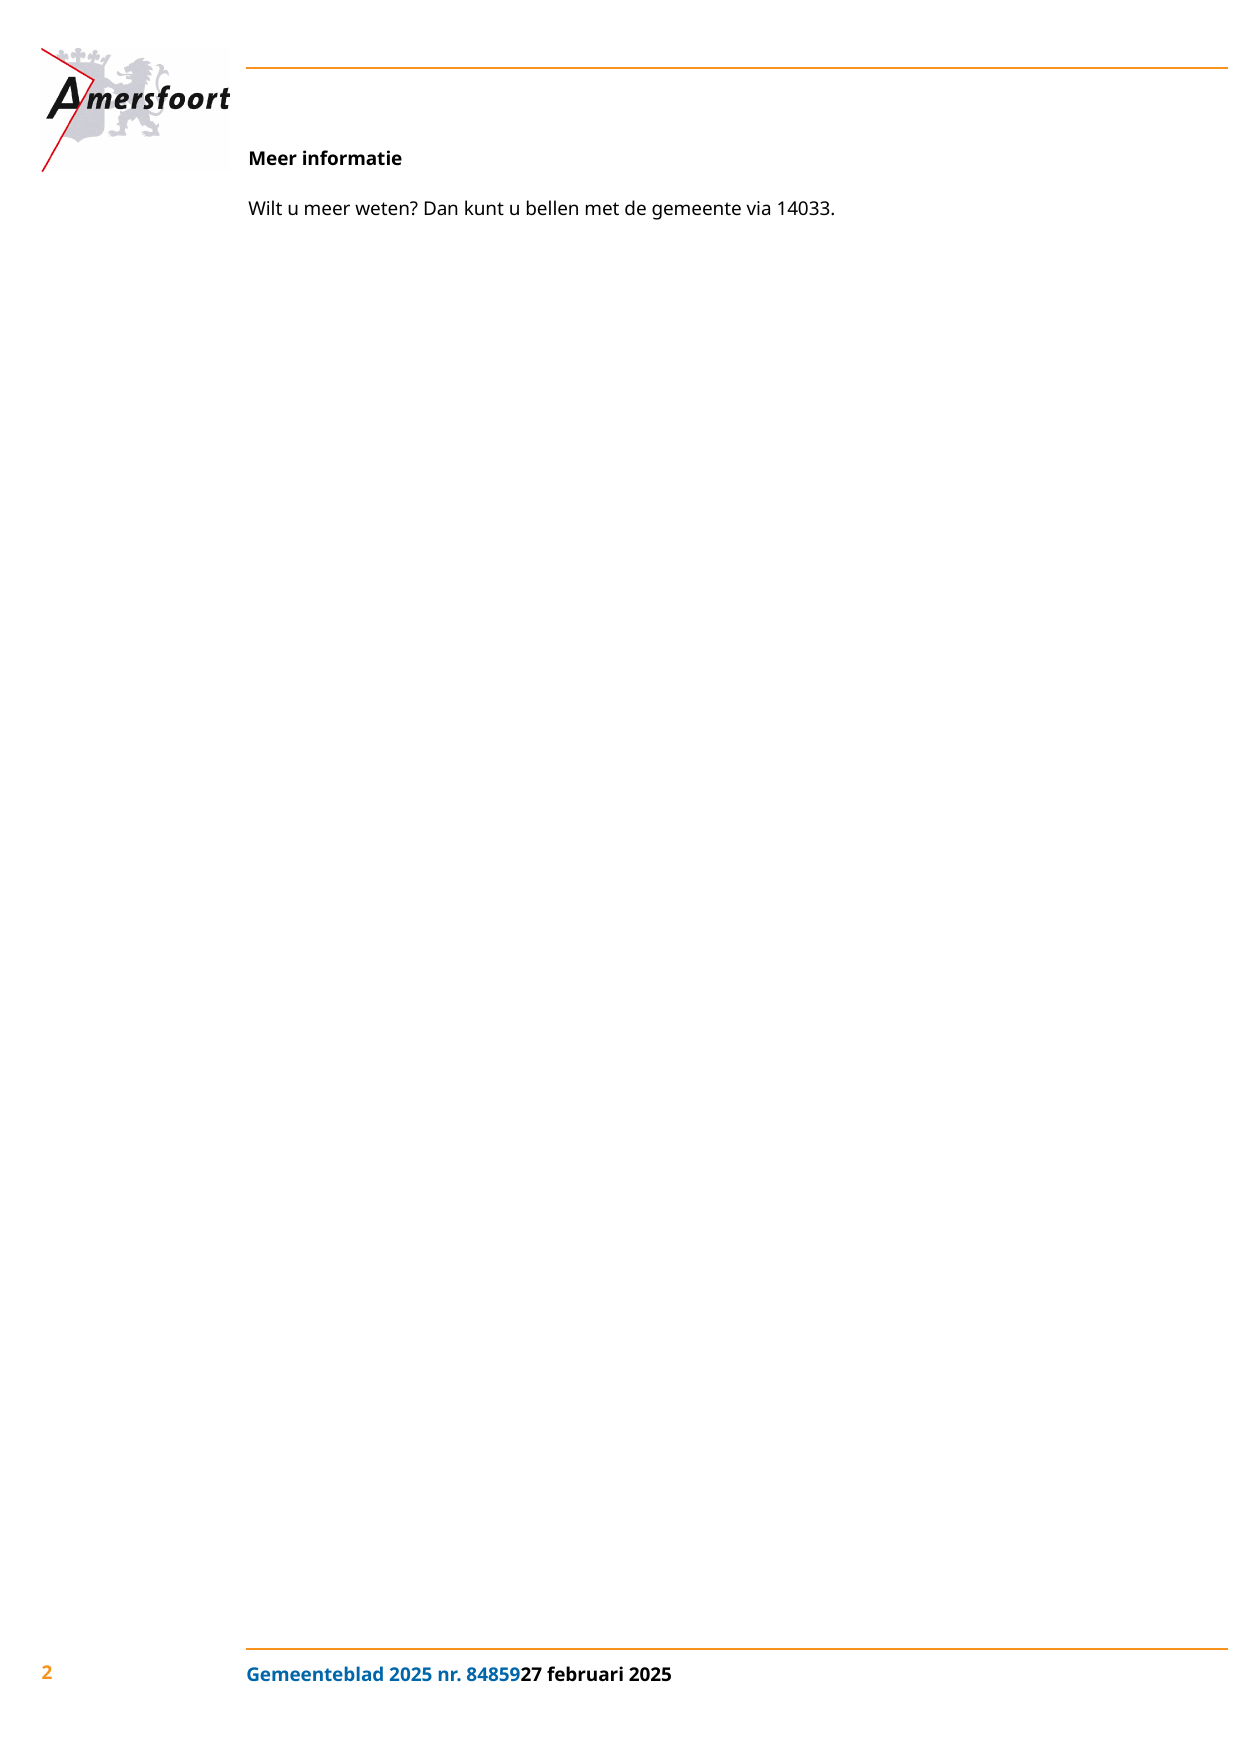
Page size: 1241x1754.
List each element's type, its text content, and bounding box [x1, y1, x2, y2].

text Wilt u meer weten? Dan kunt u bellen met de gemeente via 14033. [248, 196, 1152, 221]
text Meer informatie [248, 145, 1152, 171]
picture [41, 47, 231, 172]
